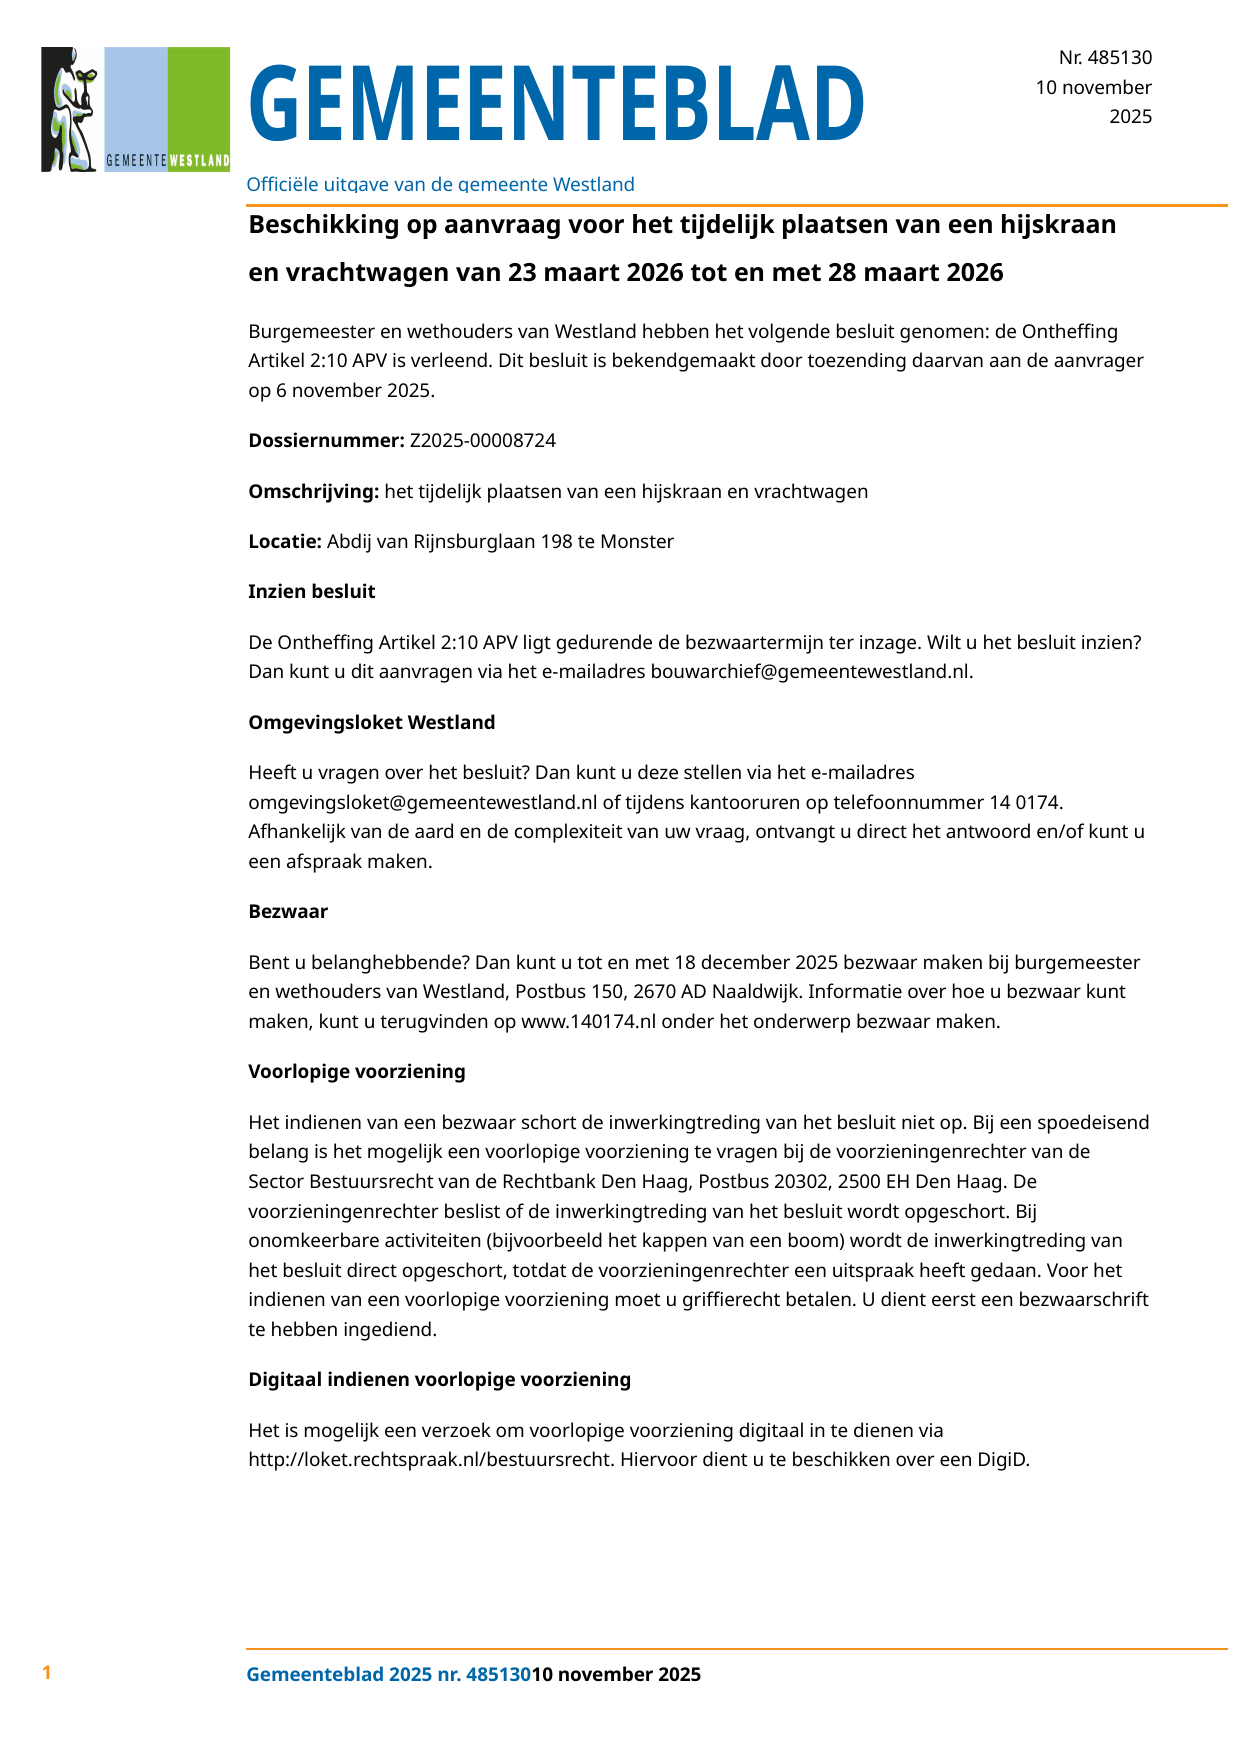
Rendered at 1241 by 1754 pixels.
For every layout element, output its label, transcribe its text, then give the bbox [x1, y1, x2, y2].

text De Ontheffing Artikel 2:10 APV ligt gedurende de bezwaartermijn ter inzage. Wilt u het besluit inzien? Dan kunt u dit aanvragen via het e-mailadres bouwarchief@gemeentewestland.nl. [248, 629, 1152, 684]
text Het indienen van een bezwaar schort de inwerkingtreding van het besluit niet op. Bij een spoedeisend belang is het mogelijk een voorlopige voorziening te vragen bij de voorzieningenrechter van de Sector Bestuursrecht van de Rechtbank Den Haag, Postbus 20302, 2500 EH Den Haag. De voorzieningenrechter beslist of de inwerkingtreding van het besluit wordt opgeschort. Bij onomkeerbare activiteiten (bijvoorbeeld het kappen van een boom) wordt de inwerkingtreding van het besluit direct opgeschort, totdat de voorzieningenrechter een uitspraak heeft gedaan. Voor het indienen van een voorlopige voorziening moet u griffierecht betalen. U dient eerst een bezwaarschrift te hebben ingediend. [248, 1109, 1152, 1342]
picture [41, 47, 231, 172]
text Beschikking op aanvraag voor het tijdelijk plaatsen van een hijskraan en vrachtwagen van 23 maart 2026 tot en met 28 maart 2026 [248, 207, 1152, 288]
text Inzien besluit [248, 579, 1152, 604]
text Bezwaar [248, 899, 1152, 924]
text Digitaal indienen voorlopige voorziening [248, 1367, 1152, 1392]
text Locatie: Abdij van Rijnsburglaan 198 te Monster [248, 528, 1152, 554]
text Het is mogelijk een verzoek om voorlopige voorziening digitaal in te dienen via http://loket.rechtspraak.nl/bestuursrecht. Hiervoor dient u te beschikken over een DigiD. [248, 1417, 1152, 1472]
text Omgevingsloket Westland [248, 709, 1152, 735]
text Omschrijving: het tijdelijk plaatsen van een hijskraan en vrachtwagen [248, 478, 1152, 504]
text Dossiernummer: Z2025-00008724 [248, 427, 1152, 453]
text Bent u belanghebbende? Dan kunt u tot en met 18 december 2025 bezwaar maken bij burgemeester en wethouders van Westland, Postbus 150, 2670 AD Naaldwijk. Informatie over hoe u bezwaar kunt maken, kunt u terugvinden op www.140174.nl onder het onderwerp bezwaar maken. [248, 949, 1152, 1034]
text Voorlopige voorziening [248, 1059, 1152, 1084]
text Heeft u vragen over het besluit? Dan kunt u deze stellen via het e-mailadres omgevingsloket@gemeentewestland.nl of tijdens kantooruren op telefoonnummer 14 0174. Afhankelijk van de aard en de complexiteit van uw vraag, ontvangt u direct het antwoord en/of kunt u een afspraak maken. [248, 759, 1152, 874]
text Burgemeester en wethouders van Westland hebben het volgende besluit genomen: de Ontheffing Artikel 2:10 APV is verleend. Dit besluit is bekendgemaakt door toezending daarvan aan de aanvrager op 6 november 2025. [248, 318, 1152, 403]
